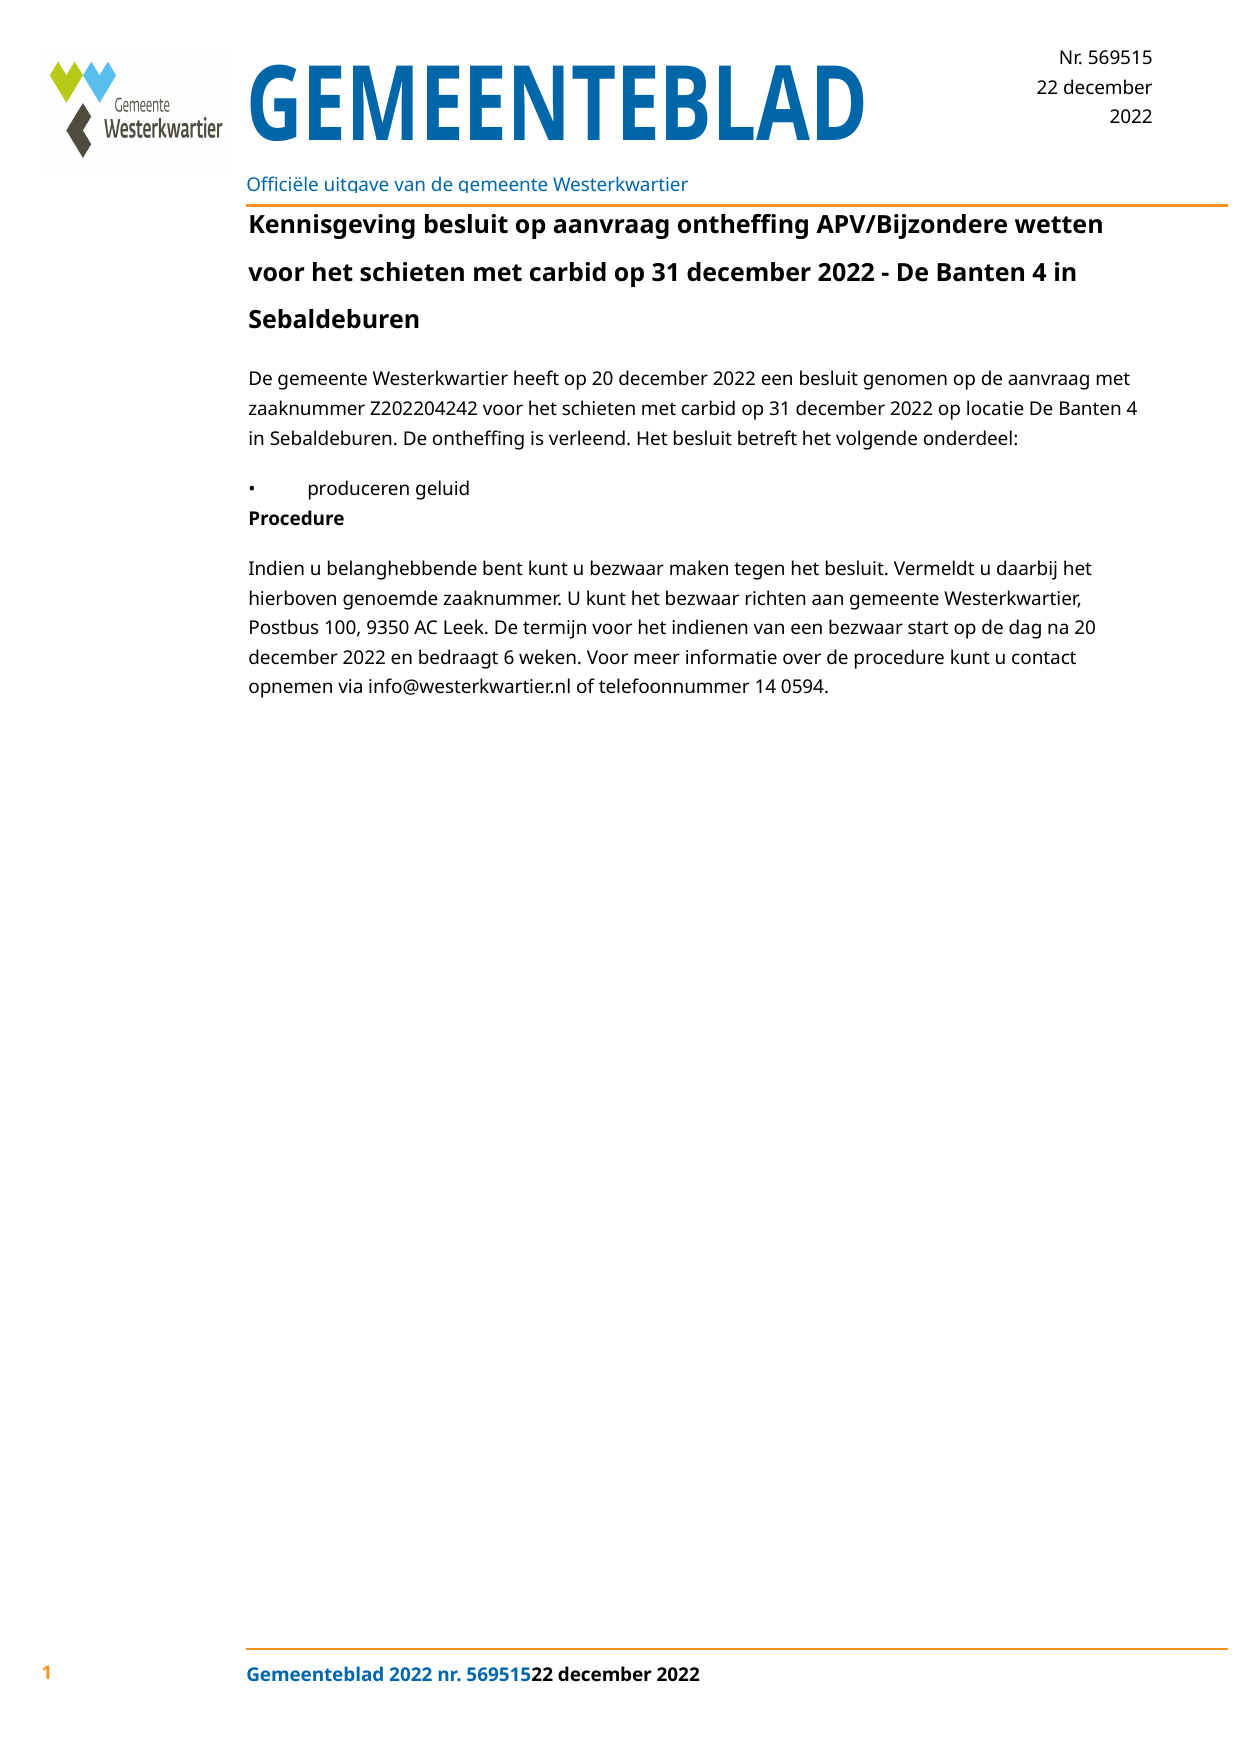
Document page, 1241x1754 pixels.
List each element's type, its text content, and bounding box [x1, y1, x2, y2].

picture [41, 47, 231, 172]
text Indien u belanghebbende bent kunt u bezwaar maken tegen het besluit. Vermeldt u daarbij het hierboven genoemde zaaknummer. U kunt het bezwaar richten aan gemeente Westerkwartier, Postbus 100, 9350 AC Leek. De termijn voor het indienen van een bezwaar start op de dag na 20 december 2022 en bedraagt 6 weken. Voor meer informatie over de procedure kunt u contact opnemen via info@westerkwartier.nl of telefoonnummer 14 0594. [248, 555, 1152, 699]
text De gemeente Westerkwartier heeft op 20 december 2022 een besluit genomen op de aanvraag met zaaknummer Z202204242 voor het schieten met carbid op 31 december 2022 op locatie De Banten 4 in Sebaldeburen. De ontheffing is verleend. Het besluit betreft het volgende onderdeel: [248, 366, 1152, 450]
text Kennisgeving besluit op aanvraag ontheffing APV/Bijzondere wetten voor het schieten met carbid op 31 december 2022 - De Banten 4 in Sebaldeburen [248, 207, 1152, 336]
text Procedure [248, 505, 1152, 530]
list produceren geluid [248, 475, 1152, 501]
